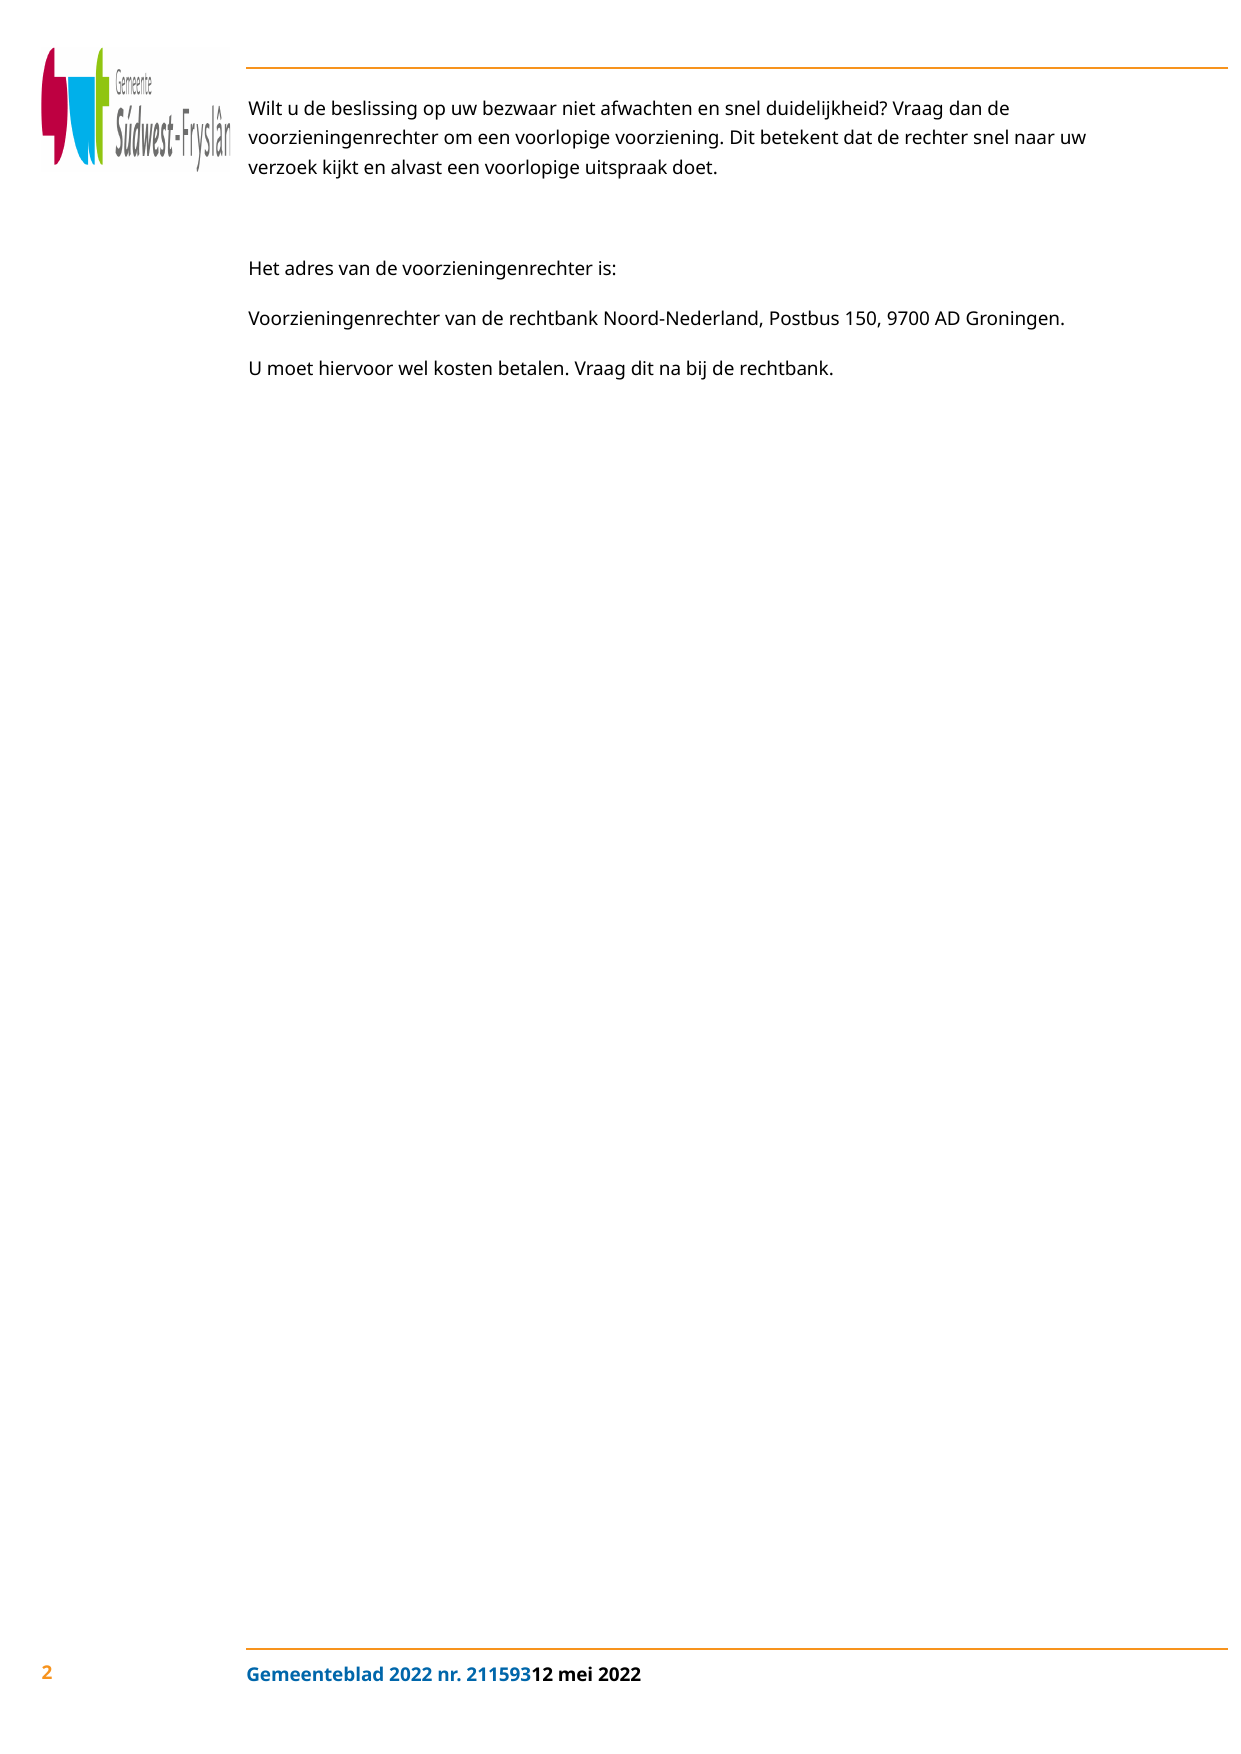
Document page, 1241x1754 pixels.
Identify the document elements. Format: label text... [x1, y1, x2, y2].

text U moet hiervoor wel kosten betalen. Vraag dit na bij de rechtbank. [248, 356, 1152, 381]
picture [41, 47, 231, 172]
text Het adres van de voorzieningenrechter is: [248, 255, 1152, 281]
text Wilt u de beslissing op uw bezwaar niet afwachten en snel duidelijkheid? Vraag dan de voorzieningenrechter om een voorlopige voorziening. Dit betekent dat de rechter snel naar uw verzoek kijkt en alvast een voorlopige uitspraak doet. [248, 95, 1152, 180]
text Voorzieningenrechter van de rechtbank Noord-Nederland, Postbus 150, 9700 AD Groningen. [248, 305, 1152, 331]
